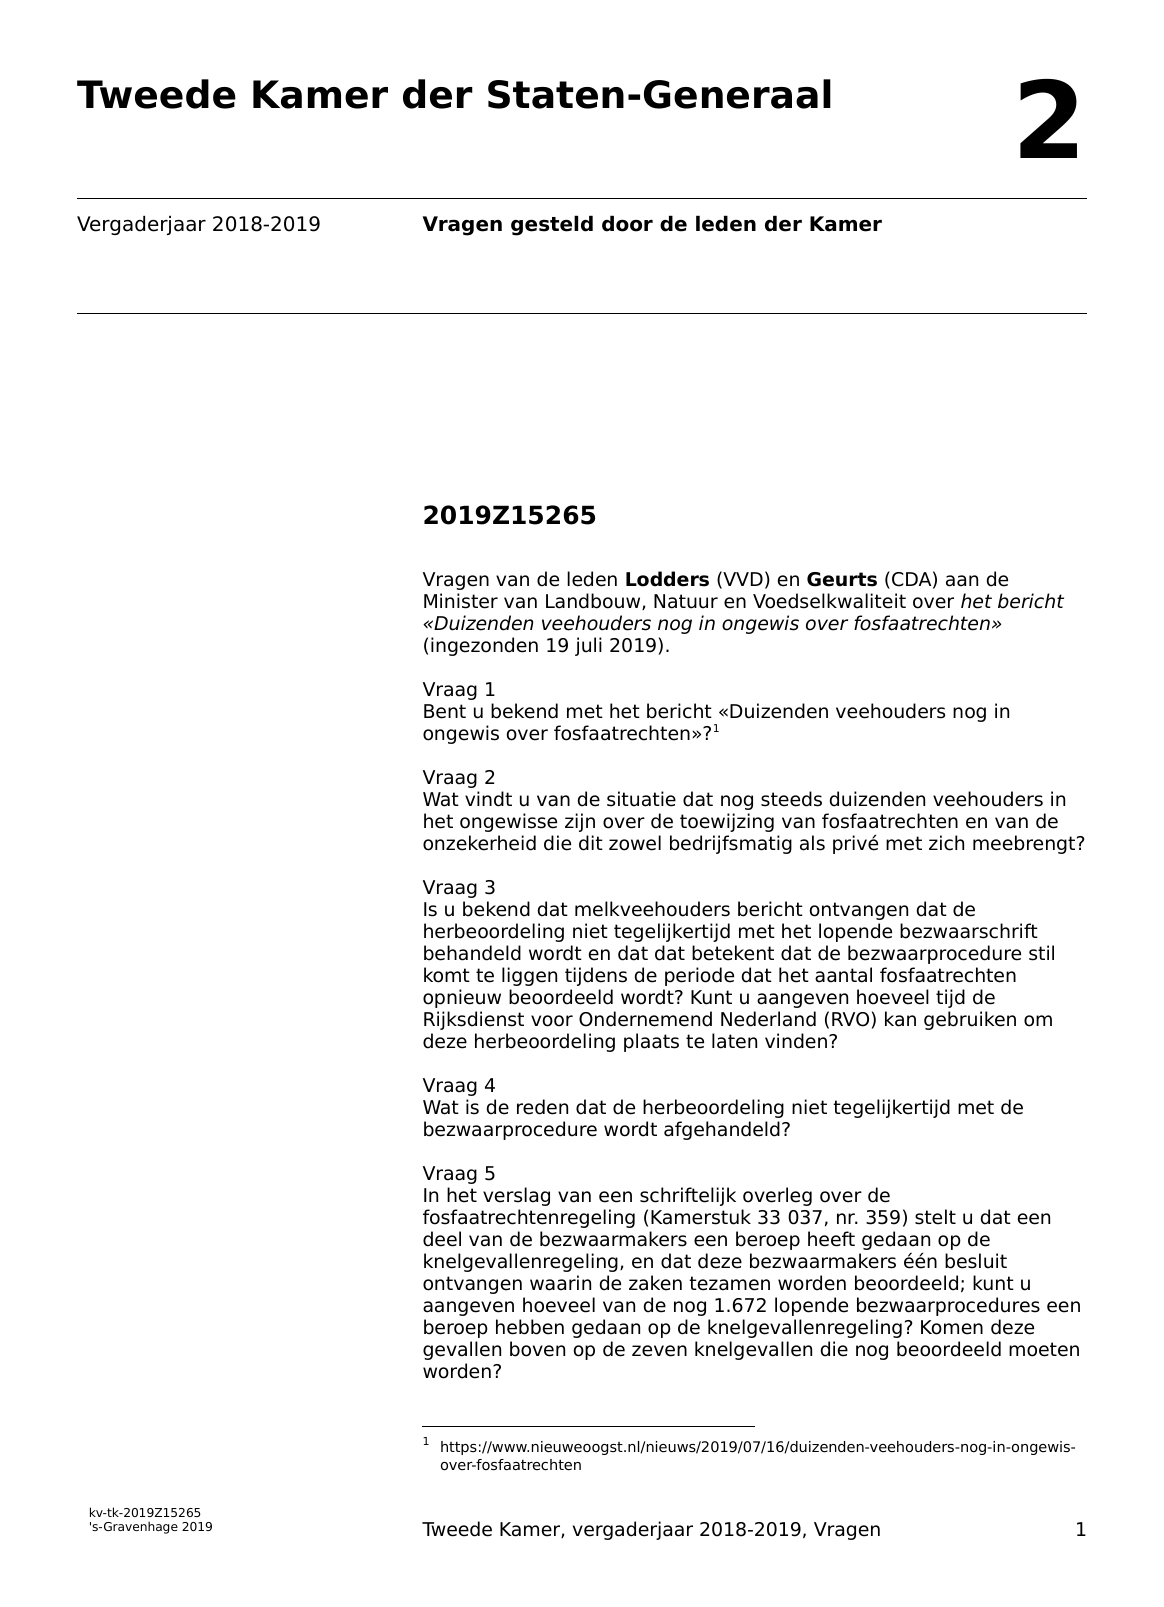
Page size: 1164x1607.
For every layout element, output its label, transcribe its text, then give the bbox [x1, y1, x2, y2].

text Vraag 4 [422, 1075, 1087, 1097]
text Wat vindt u van de situatie dat nog steeds duizenden veehouders in het ongewisse zijn over de toewijzing van fosfaatrechten en van de onzekerheid die dit zowel bedrijfsmatig als privé met zich meebrengt? [422, 789, 1087, 855]
table_cell Vragen gesteld door de leden der Kamer [422, 199, 1087, 313]
text In het verslag van een schriftelijk overleg over de fosfaatrechtenregeling (Kamerstuk 33 037, nr. 359) stelt u dat een deel van de bezwaarmakers een beroep heeft gedaan op de knelgevallenregeling, en dat deze bezwaarmakers één besluit ontvangen waarin de zaken tezamen worden beoordeeld; kunt u aangeven hoeveel van de nog 1.672 lopende bezwaarprocedures een beroep hebben gedaan op de knelgevallenregeling? Komen deze gevallen boven op de zeven knelgevallen die nog beoordeeld moeten worden? [422, 1185, 1087, 1383]
text https://www.nieuweoogst.nl/nieuws/2019/07/16/duizenden-veehouders-nog-in-ongewis-over-fosfaatrechten [422, 1435, 1087, 1474]
table_header Tweede Kamer der Staten-Generaal [77, 59, 886, 198]
text Vraag 2 [422, 767, 1087, 789]
text Vragen van de leden Lodders (VVD) en Geurts (CDA) aan de Minister van Landbouw, Natuur en Voedselkwaliteit over het bericht «Duizenden veehouders nog in ongewis over fosfaatrechten» (ingezonden 19 juli 2019). [422, 569, 1087, 657]
text 's-Gravenhage 2019 [88, 1520, 323, 1534]
text 2019Z15265 [422, 501, 1087, 531]
text Bent u bekend met het bericht «Duizenden veehouders nog in ongewis over fosfaatrechten»? [422, 701, 1087, 745]
table_header 2 [886, 59, 1087, 198]
text Vraag 1 [422, 679, 1087, 701]
text kv-tk-2019Z15265 [88, 1506, 323, 1520]
text Vraag 5 [422, 1163, 1087, 1185]
table_cell Vergaderjaar 2018-2019 [77, 199, 422, 313]
text Is u bekend dat melkveehouders bericht ontvangen dat de herbeoordeling niet tegelijkertijd met het lopende bezwaarschrift behandeld wordt en dat dat betekent dat de bezwaarprocedure stil komt te liggen tijdens de periode dat het aantal fosfaatrechten opnieuw beoordeeld wordt? Kunt u aangeven hoeveel tijd de Rijksdienst voor Ondernemend Nederland (RVO) kan gebruiken om deze herbeoordeling plaats te laten vinden? [422, 899, 1087, 1053]
text Vraag 3 [422, 877, 1087, 899]
text Wat is de reden dat de herbeoordeling niet tegelijkertijd met de bezwaarprocedure wordt afgehandeld? [422, 1097, 1087, 1141]
